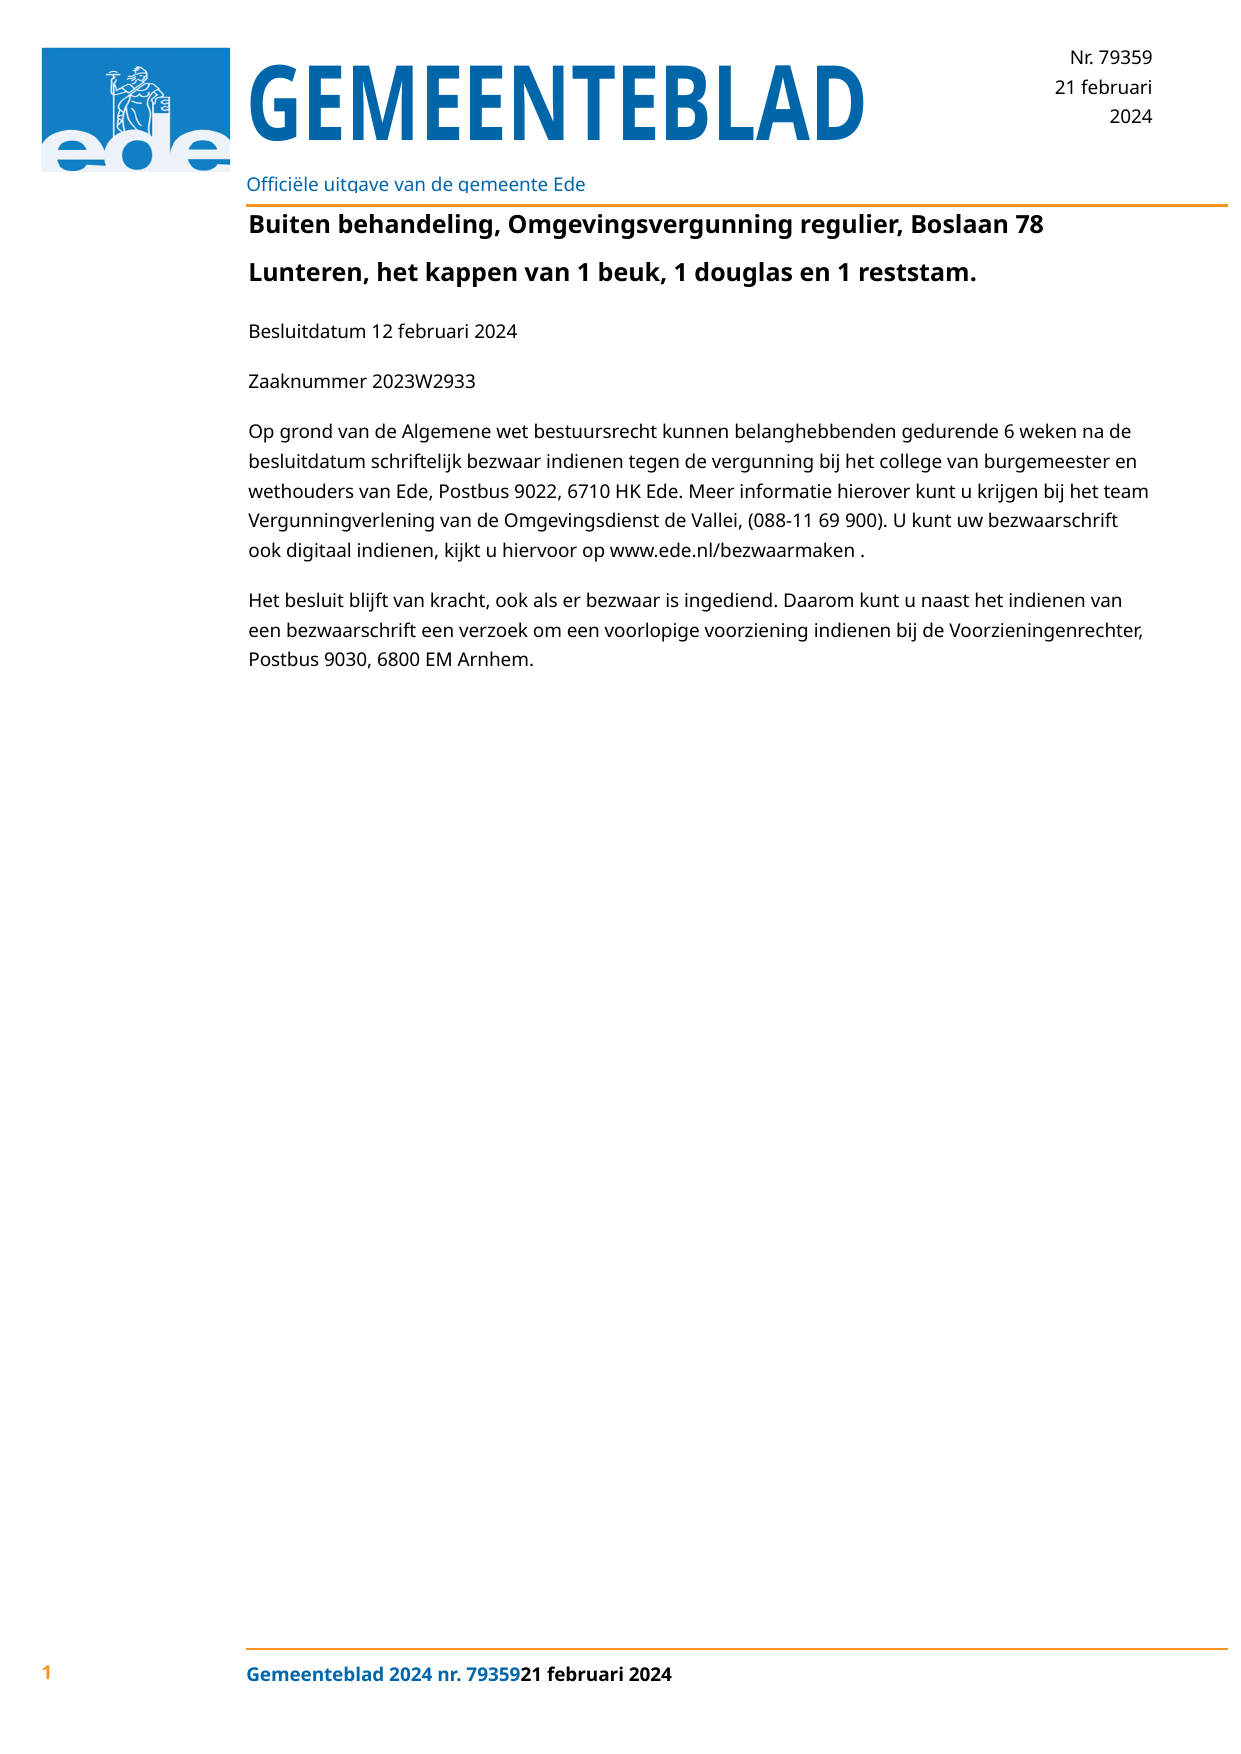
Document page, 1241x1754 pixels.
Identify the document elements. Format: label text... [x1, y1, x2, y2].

picture [41, 47, 231, 172]
text Op grond van de Algemene wet bestuursrecht kunnen belanghebbenden gedurende 6 weken na de besluitdatum schriftelijk bezwaar indienen tegen de vergunning bij het college van burgemeester en wethouders van Ede, Postbus 9022, 6710 HK Ede. Meer informatie hierover kunt u krijgen bij het team Vergunningverlening van de Omgevingsdienst de Vallei, (088-11 69 900). U kunt uw bezwaarschrift ook digitaal indienen, kijkt u hiervoor op www.ede.nl/bezwaarmaken . [248, 419, 1152, 563]
text Zaaknummer 2023W2933 [248, 368, 1152, 394]
text Buiten behandeling, Omgevingsvergunning regulier, Boslaan 78 Lunteren, het kappen van 1 beuk, 1 douglas en 1 reststam. [248, 207, 1152, 288]
text Het besluit blijft van kracht, ook als er bezwaar is ingediend. Daarom kunt u naast het indienen van een bezwaarschrift een verzoek om een voorlopige voorziening indienen bij de Voorzieningenrechter, Postbus 9030, 6800 EM Arnhem. [248, 587, 1152, 672]
text Besluitdatum 12 februari 2024 [248, 318, 1152, 344]
